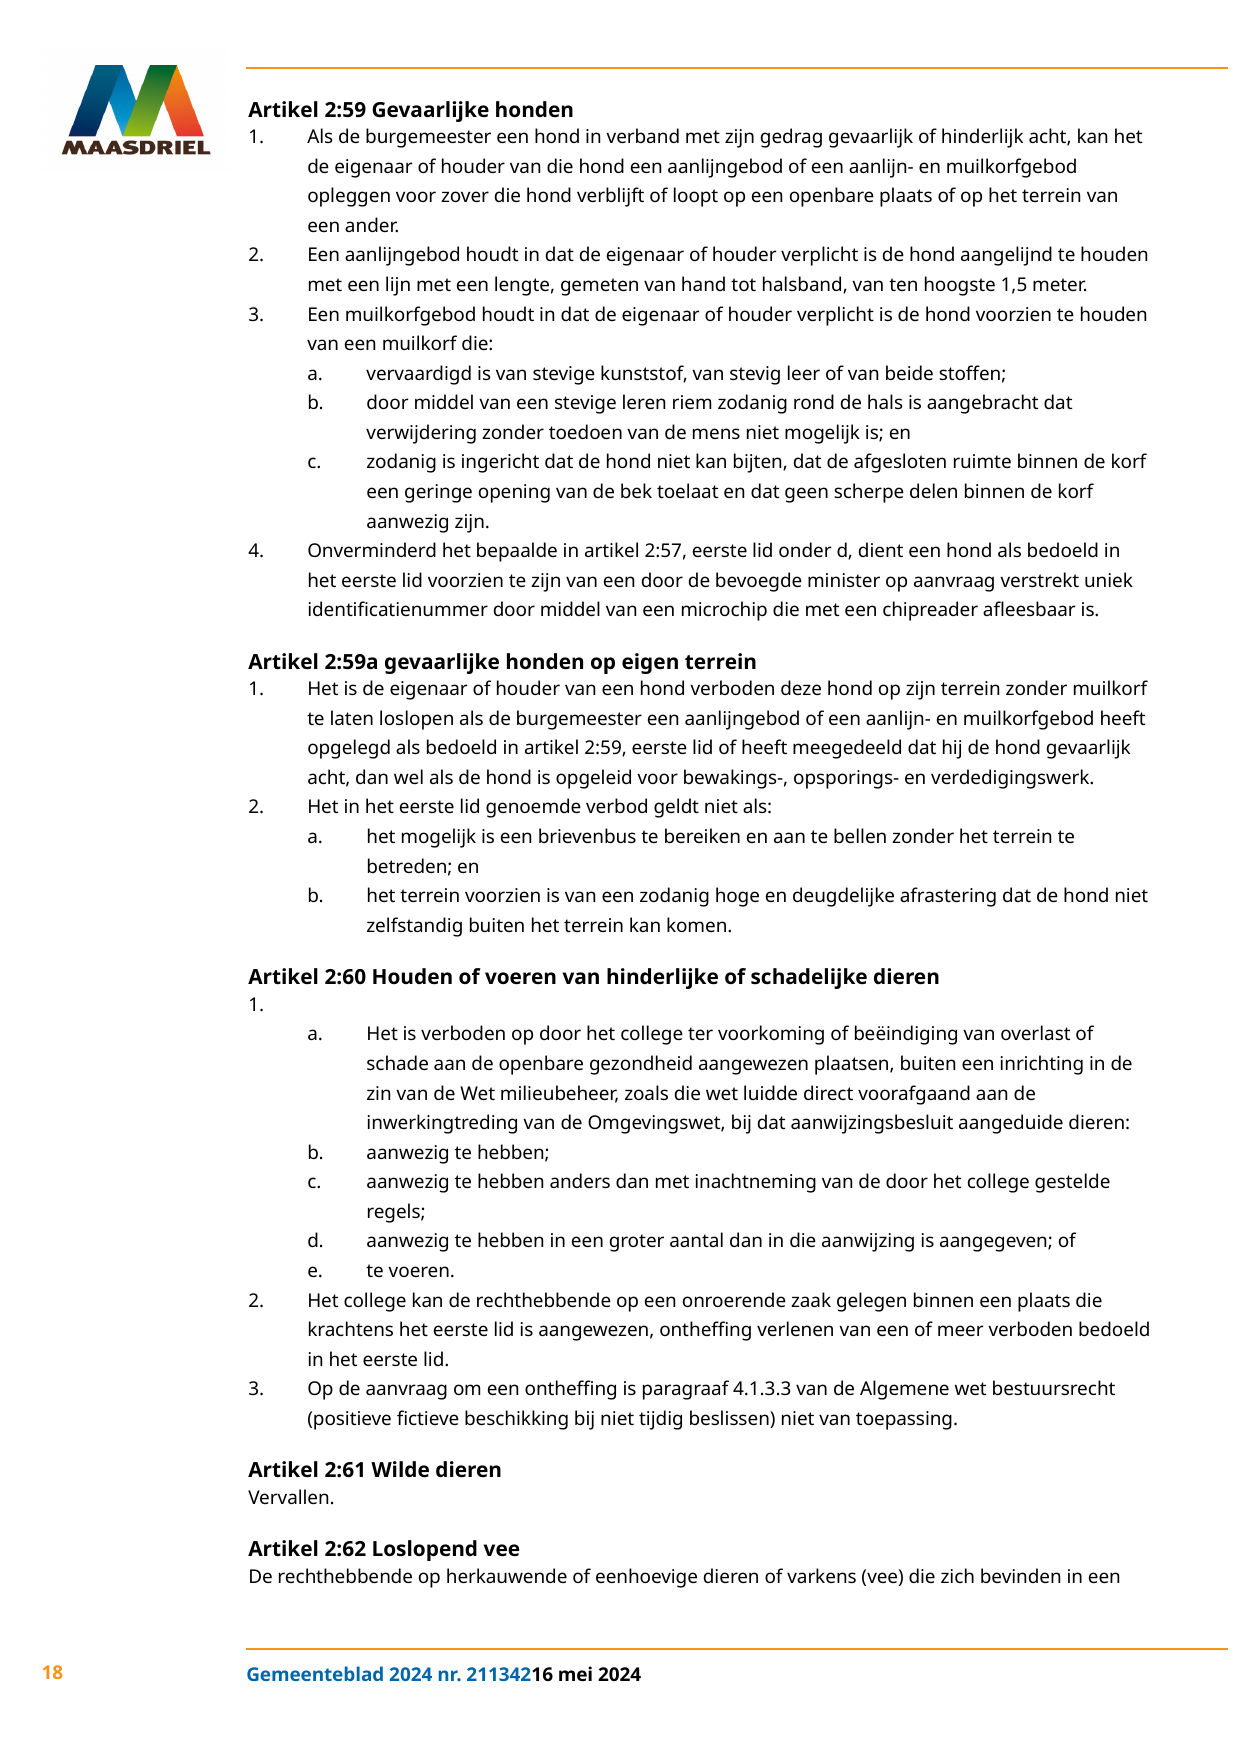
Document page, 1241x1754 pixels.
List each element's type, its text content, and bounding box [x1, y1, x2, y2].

list Het is verboden op door het college ter voorkoming of beëindiging van overlast of schade aan de openbare gezondheid aangewezen plaatsen, buiten een inrichting in de zin van de Wet milieubeheer, zoals die wet luidde direct voorafgaand aan de inwerkingtreding van de Omgevingswet, bij dat aanwijzingsbesluit aangeduide dieren: [307, 1021, 1152, 1135]
list het mogelijk is een brievenbus te bereiken en aan te bellen zonder het terrein te betreden; en [307, 823, 1152, 879]
list door middel van een stevige leren riem zodanig rond de hals is aangebracht dat verwijdering zonder toedoen van de mens niet mogelijk is; en [307, 389, 1152, 445]
list te voeren. [307, 1257, 1152, 1283]
text Artikel 2:59a gevaarlijke honden op eigen terrein [248, 647, 1152, 675]
picture [41, 47, 231, 172]
list aanwezig te hebben; [307, 1139, 1152, 1164]
list aanwezig te hebben in een groter aantal dan in die aanwijzing is aangegeven; of [307, 1228, 1152, 1253]
list Het college kan de rechthebbende op een onroerende zaak gelegen binnen een plaats die krachtens het eerste lid is aangewezen, ontheffing verlenen van een of meer verboden bedoeld in het eerste lid. [248, 1287, 1152, 1372]
text De rechthebbende op herkauwende of eenhoevige dieren of varkens (vee) die zich bevinden in een [248, 1563, 1152, 1588]
list Op de aanvraag om een ontheffing is paragraaf 4.1.3.3 van de Algemene wet bestuursrecht (positieve fictieve beschikking bij niet tijdig beslissen) niet van toepassing. [248, 1376, 1152, 1431]
list Als de burgemeester een hond in verband met zijn gedrag gevaarlijk of hinderlijk acht, kan het de eigenaar of houder van die hond een aanlijngebod of een aanlijn- en muilkorfgebod opleggen voor zover die hond verblijft of loopt op een openbare plaats of op het terrein van een ander. [248, 123, 1152, 238]
list aanwezig te hebben anders dan met inachtneming van de door het college gestelde regels; [307, 1168, 1152, 1224]
list Het is de eigenaar of houder van een hond verboden deze hond op zijn terrein zonder muilkorf te laten loslopen als de burgemeester een aanlijngebod of een aanlijn- en muilkorfgebod heeft opgelegd als bedoeld in artikel 2:59, eerste lid of heeft meegedeeld dat hij de hond gevaarlijk acht, dan wel als de hond is opgeleid voor bewakings-, opsporings- en verdedigingswerk. [248, 675, 1152, 790]
text Artikel 2:62 Loslopend vee [248, 1534, 1152, 1563]
text Artikel 2:59 Gevaarlijke honden [248, 95, 1152, 123]
text Artikel 2:60 Houden of voeren van hinderlijke of schadelijke dieren [248, 962, 1152, 991]
list het terrein voorzien is van een zodanig hoge en deugdelijke afrastering dat de hond niet zelfstandig buiten het terrein kan komen. [307, 882, 1152, 938]
list vervaardigd is van stevige kunststof, van stevig leer of van beide stoffen; [307, 360, 1152, 386]
text Vervallen. [248, 1484, 1152, 1510]
text Artikel 2:61 Wilde dieren [248, 1456, 1152, 1484]
list zodanig is ingericht dat de hond niet kan bijten, dat de afgesloten ruimte binnen de korf een geringe opening van de bek toelaat en dat geen scherpe delen binnen de korf aanwezig zijn. [307, 449, 1152, 533]
list Onverminderd het bepaalde in artikel 2:57, eerste lid onder d, dient een hond als bedoeld in het eerste lid voorzien te zijn van een door de bevoegde minister op aanvraag verstrekt uniek identificatienummer door middel van een microchip die met een chipreader afleesbaar is. [248, 537, 1152, 622]
list Een muilkorfgebod houdt in dat de eigenaar of houder verplicht is de hond voorzien te houden van een muilkorf die: [248, 301, 1152, 356]
list Het in het eerste lid genoemde verbod geldt niet als: [248, 794, 1152, 819]
list Een aanlijngebod houdt in dat de eigenaar of houder verplicht is de hond aangelijnd te houden met een lijn met een lengte, gemeten van hand tot halsband, van ten hoogste 1,5 meter. [248, 242, 1152, 297]
